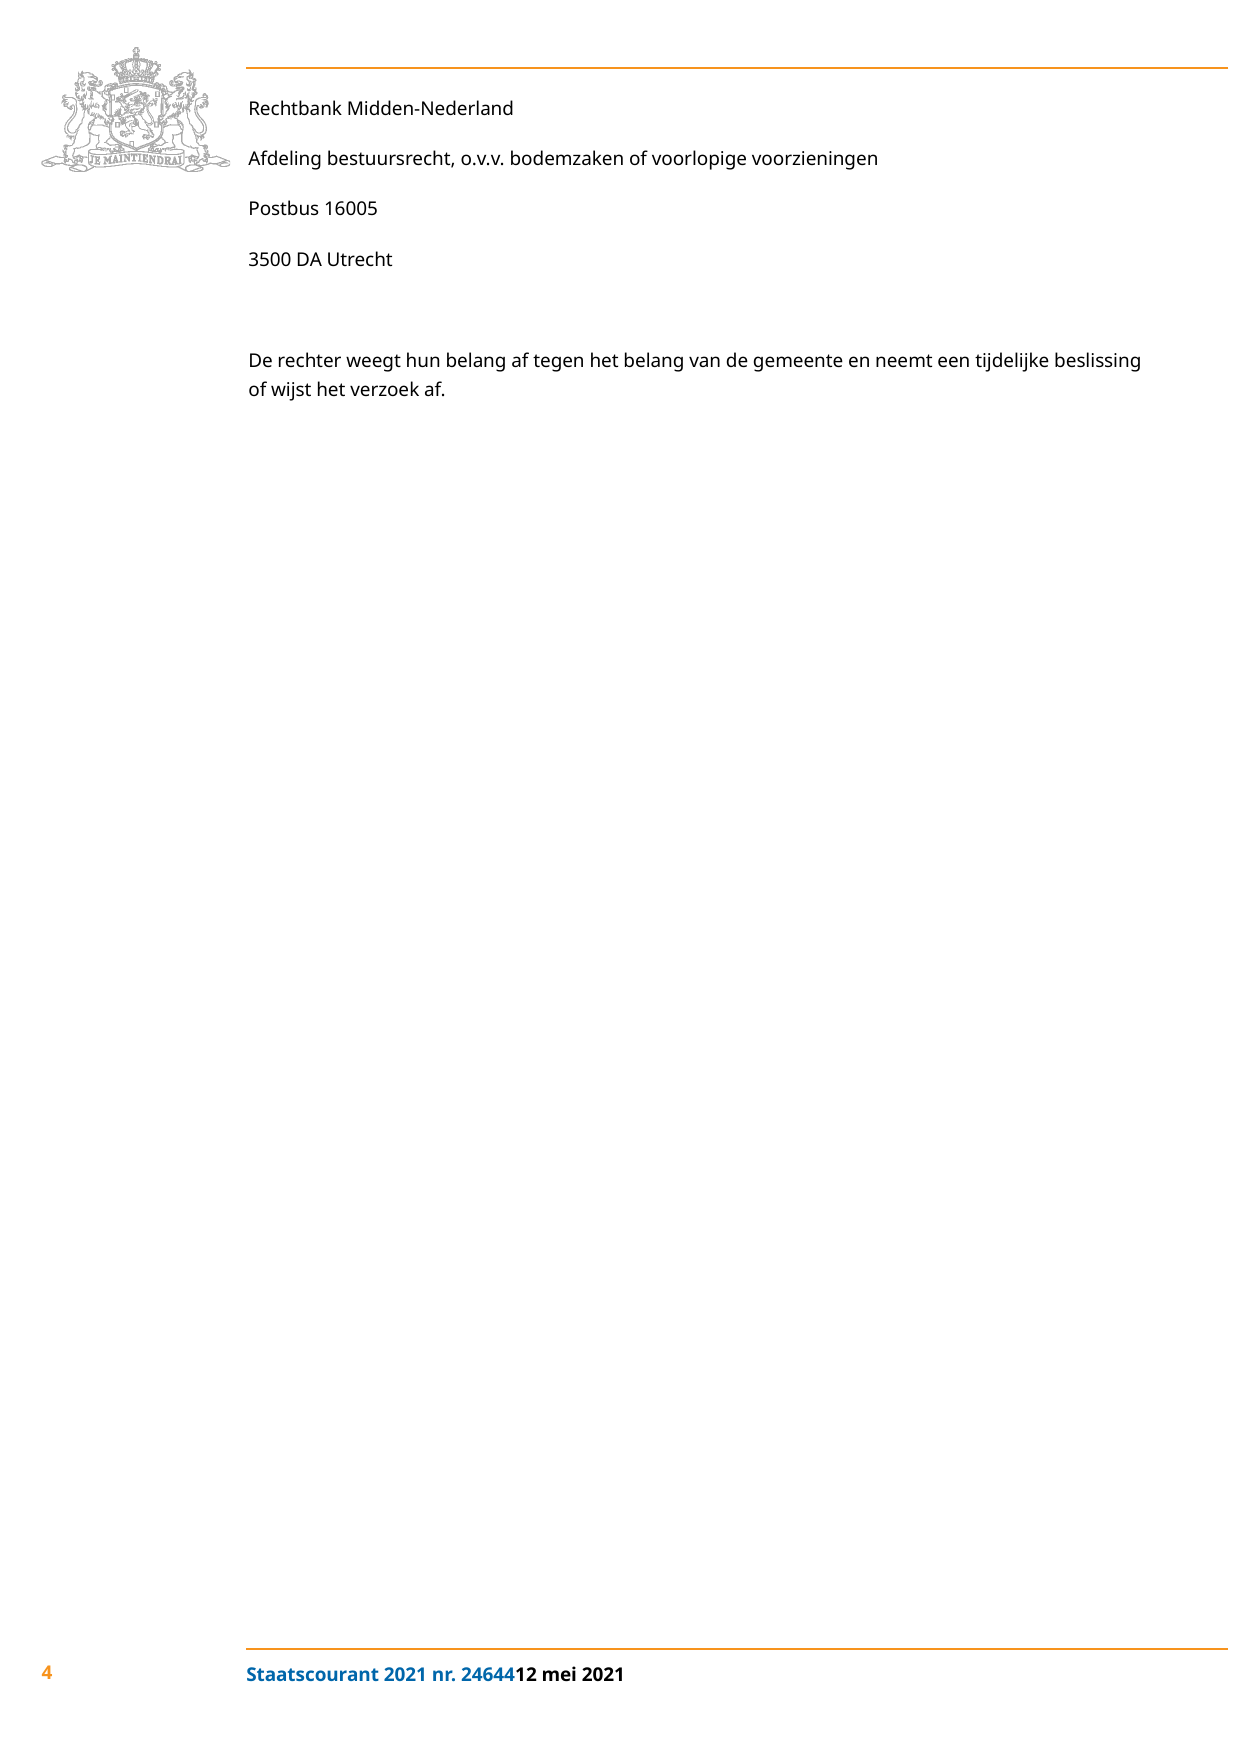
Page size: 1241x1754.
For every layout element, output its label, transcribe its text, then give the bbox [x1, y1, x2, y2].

text Rechtbank Midden-Nederland [248, 95, 1152, 121]
text De rechter weegt hun belang af tegen het belang van de gemeente en neemt een tijdelijke beslissing of wijst het verzoek af. [248, 347, 1152, 402]
text 3500 DA Utrecht [248, 246, 1152, 272]
text Postbus 16005 [248, 196, 1152, 221]
text Afdeling bestuursrecht, o.v.v. bodemzaken of voorlopige voorzieningen [248, 145, 1152, 171]
picture [41, 47, 231, 172]
